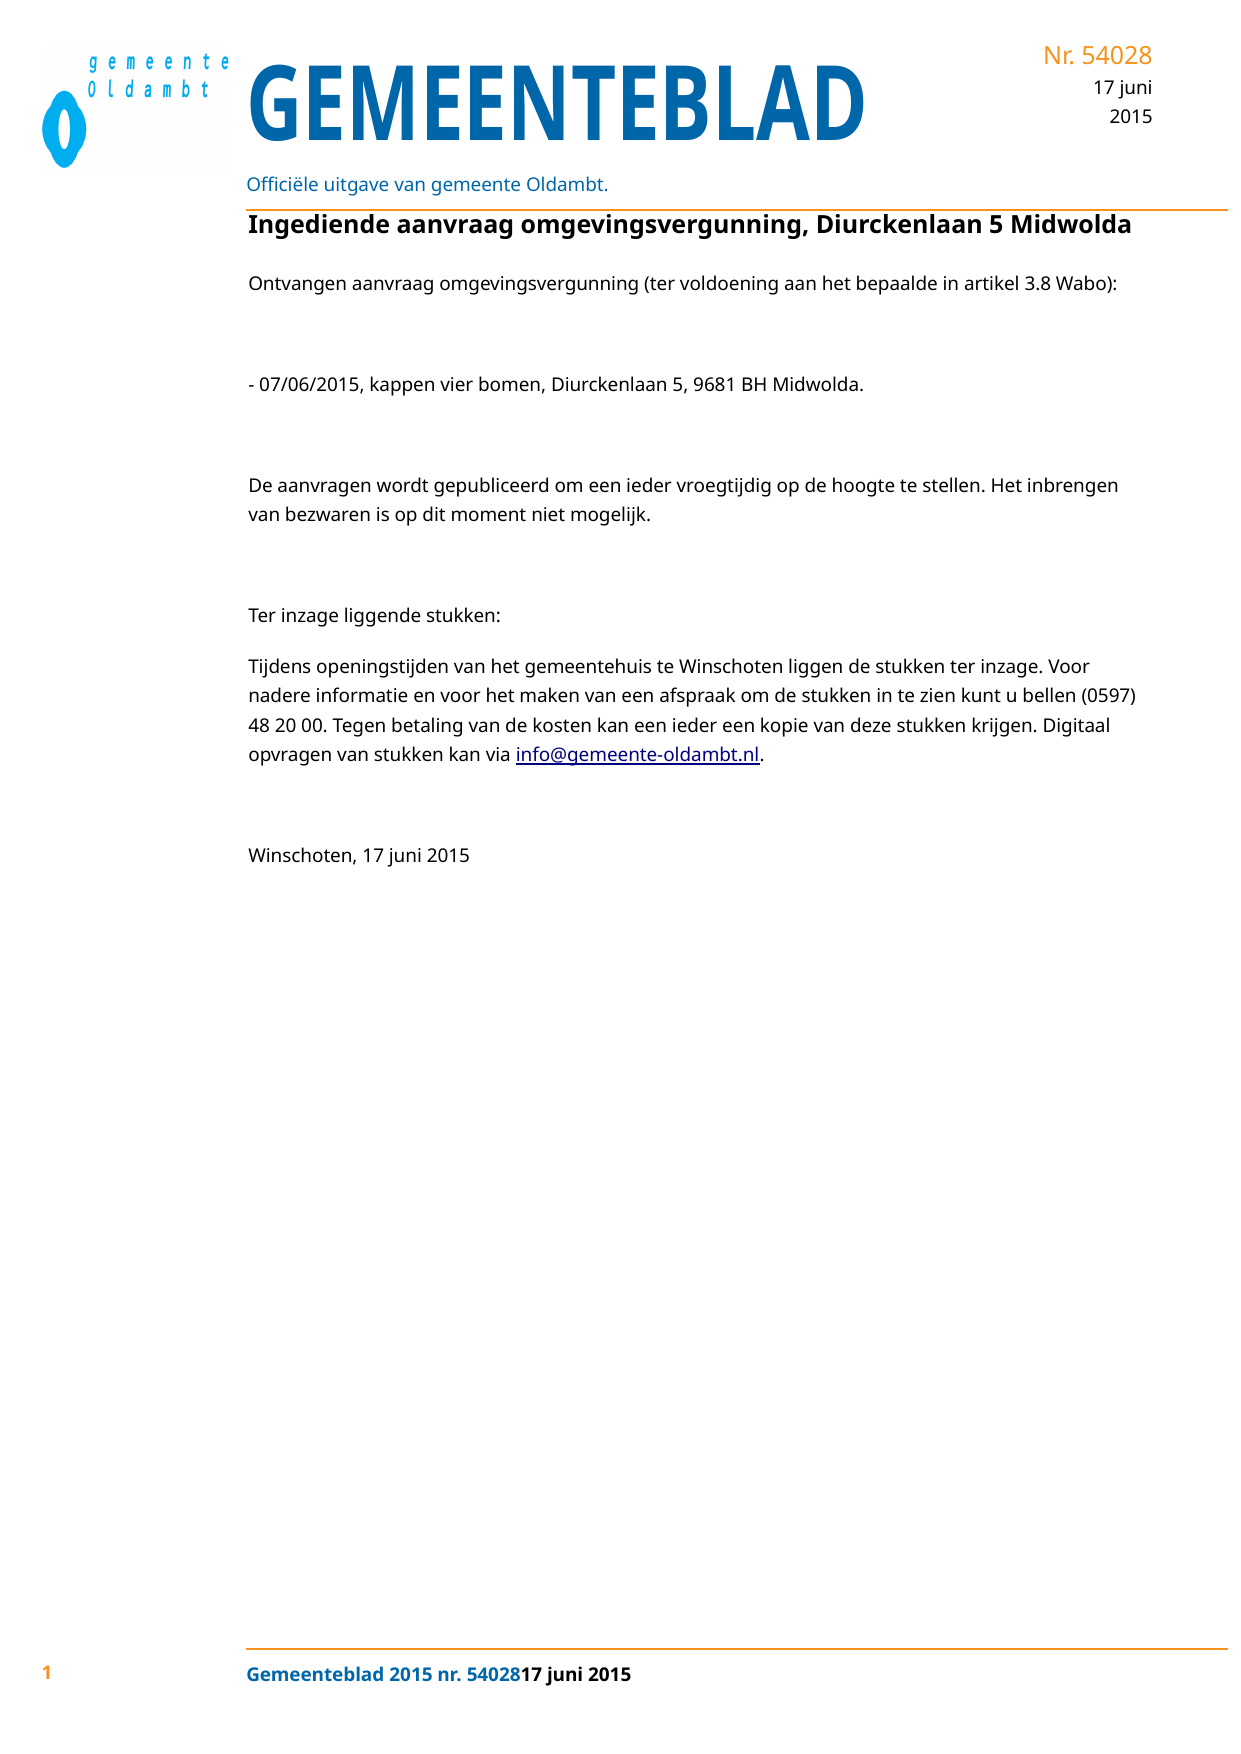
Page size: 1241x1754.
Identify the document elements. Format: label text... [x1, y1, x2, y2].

picture [41, 47, 231, 172]
text Ter inzage liggende stukken: [248, 602, 1152, 628]
text Tijdens openingstijden van het gemeentehuis te Winschoten liggen de stukken ter inzage. Voor nadere informatie en voor het maken van een afspraak om de stukken in te zien kunt u bellen (0597) 48 20 00. Tegen betaling van de kosten kan een ieder een kopie van deze stukken krijgen. Digitaal opvragen van stukken kan via info@gemeente-oldambt.nl. [248, 653, 1152, 767]
text De aanvragen wordt gepubliceerd om een ieder vroegtijdig op de hoogte te stellen. Het inbrengen van bezwaren is op dit moment niet mogelijk. [248, 472, 1152, 527]
text Ingediende aanvraag omgevingsvergunning, Diurckenlaan 5 Midwolda [248, 211, 1152, 241]
text Winschoten, 17 juni 2015 [248, 842, 1152, 868]
text Ontvangen aanvraag omgevingsvergunning (ter voldoening aan het bepaalde in artikel 3.8 Wabo): [248, 270, 1152, 296]
text - 07/06/2015, kappen vier bomen, Diurckenlaan 5, 9681 BH Midwolda. [248, 371, 1152, 397]
